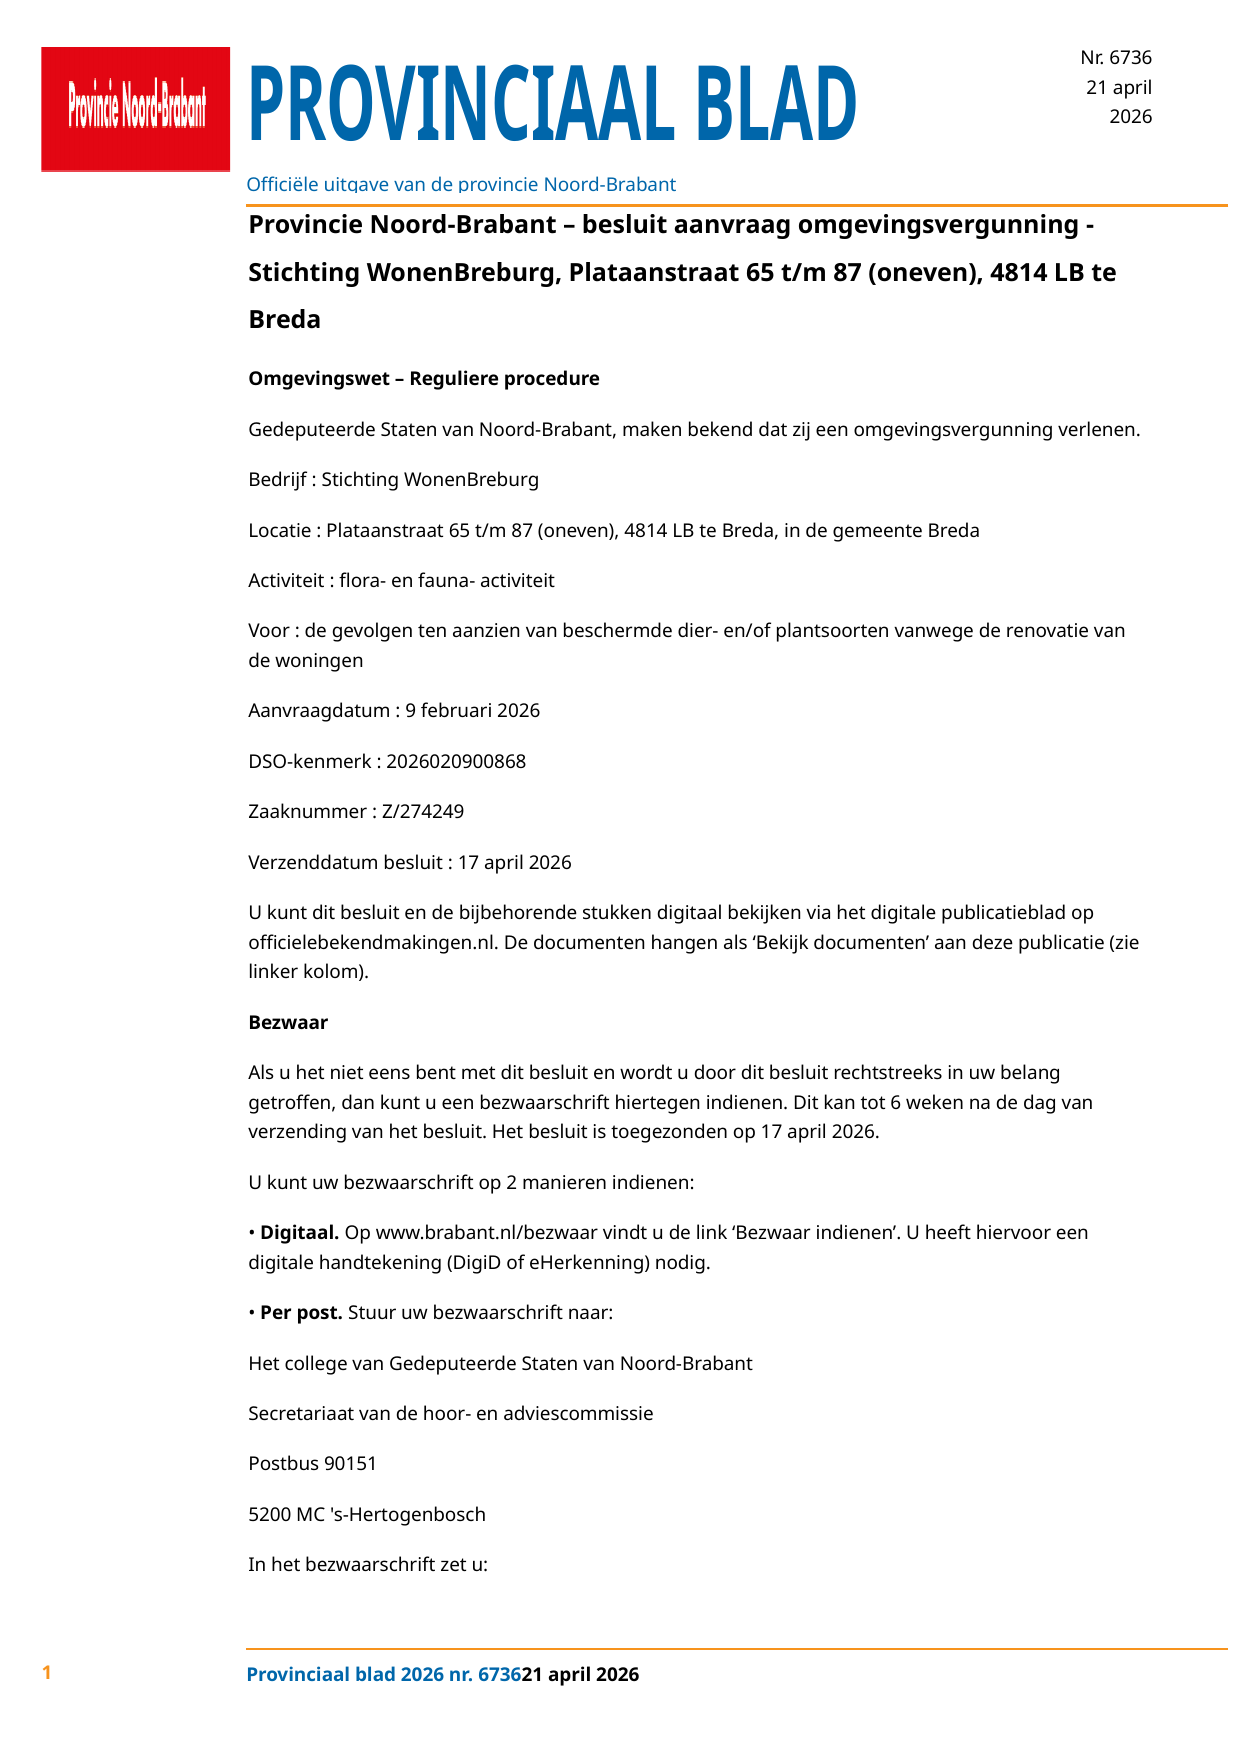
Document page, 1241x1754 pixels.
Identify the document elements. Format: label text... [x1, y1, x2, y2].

text Bedrijf : Stichting WonenBreburg [248, 466, 1152, 492]
picture [41, 47, 231, 172]
text Als u het niet eens bent met dit besluit en wordt u door dit besluit rechtstreeks in uw belang getroffen, dan kunt u een bezwaarschrift hiertegen indienen. Dit kan tot 6 weken na de dag van verzending van het besluit. Het besluit is toegezonden op 17 april 2026. [248, 1059, 1152, 1144]
text Postbus 90151 [248, 1451, 1152, 1476]
text • Per post. Stuur uw bezwaarschrift naar: [248, 1299, 1152, 1325]
text DSO-kenmerk : 2026020900868 [248, 748, 1152, 774]
text Locatie : Plataanstraat 65 t/m 87 (oneven), 4814 LB te Breda, in de gemeente Breda [248, 517, 1152, 542]
text Zaaknummer : Z/274249 [248, 798, 1152, 824]
text U kunt uw bezwaarschrift op 2 manieren indienen: [248, 1169, 1152, 1194]
text • Digitaal. Op www.brabant.nl/bezwaar vindt u de link ‘Bezwaar indienen’. U heeft hiervoor een digitale handtekening (DigiD of eHerkenning) nodig. [248, 1219, 1152, 1274]
text Activiteit : flora- en fauna- activiteit [248, 567, 1152, 593]
text U kunt dit besluit en de bijbehorende stukken digitaal bekijken via het digitale publicatieblad op officielebekendmakingen.nl. De documenten hangen als ‘Bekijk documenten’ aan deze publicatie (zie linker kolom). [248, 899, 1152, 984]
text Bezwaar [248, 1009, 1152, 1034]
text Omgevingswet – Reguliere procedure [248, 366, 1152, 391]
text 5200 MC 's‑Hertogenbosch [248, 1501, 1152, 1527]
text Aanvraagdatum : 9 februari 2026 [248, 698, 1152, 723]
text Provincie Noord-Brabant – besluit aanvraag omgevingsvergunning - Stichting WonenBreburg, Plataanstraat 65 t/m 87 (oneven), 4814 LB te Breda [248, 207, 1152, 336]
text Het college van Gedeputeerde Staten van Noord-Brabant [248, 1350, 1152, 1375]
text Verzenddatum besluit : 17 april 2026 [248, 849, 1152, 874]
text Gedeputeerde Staten van Noord-Brabant, maken bekend dat zij een omgevingsvergunning verlenen. [248, 416, 1152, 442]
text Voor : de gevolgen ten aanzien van beschermde dier- en/of plantsoorten vanwege de renovatie van de woningen [248, 618, 1152, 673]
text In het bezwaarschrift zet u: [248, 1551, 1152, 1577]
text Secretariaat van de hoor- en adviescommissie [248, 1400, 1152, 1426]
